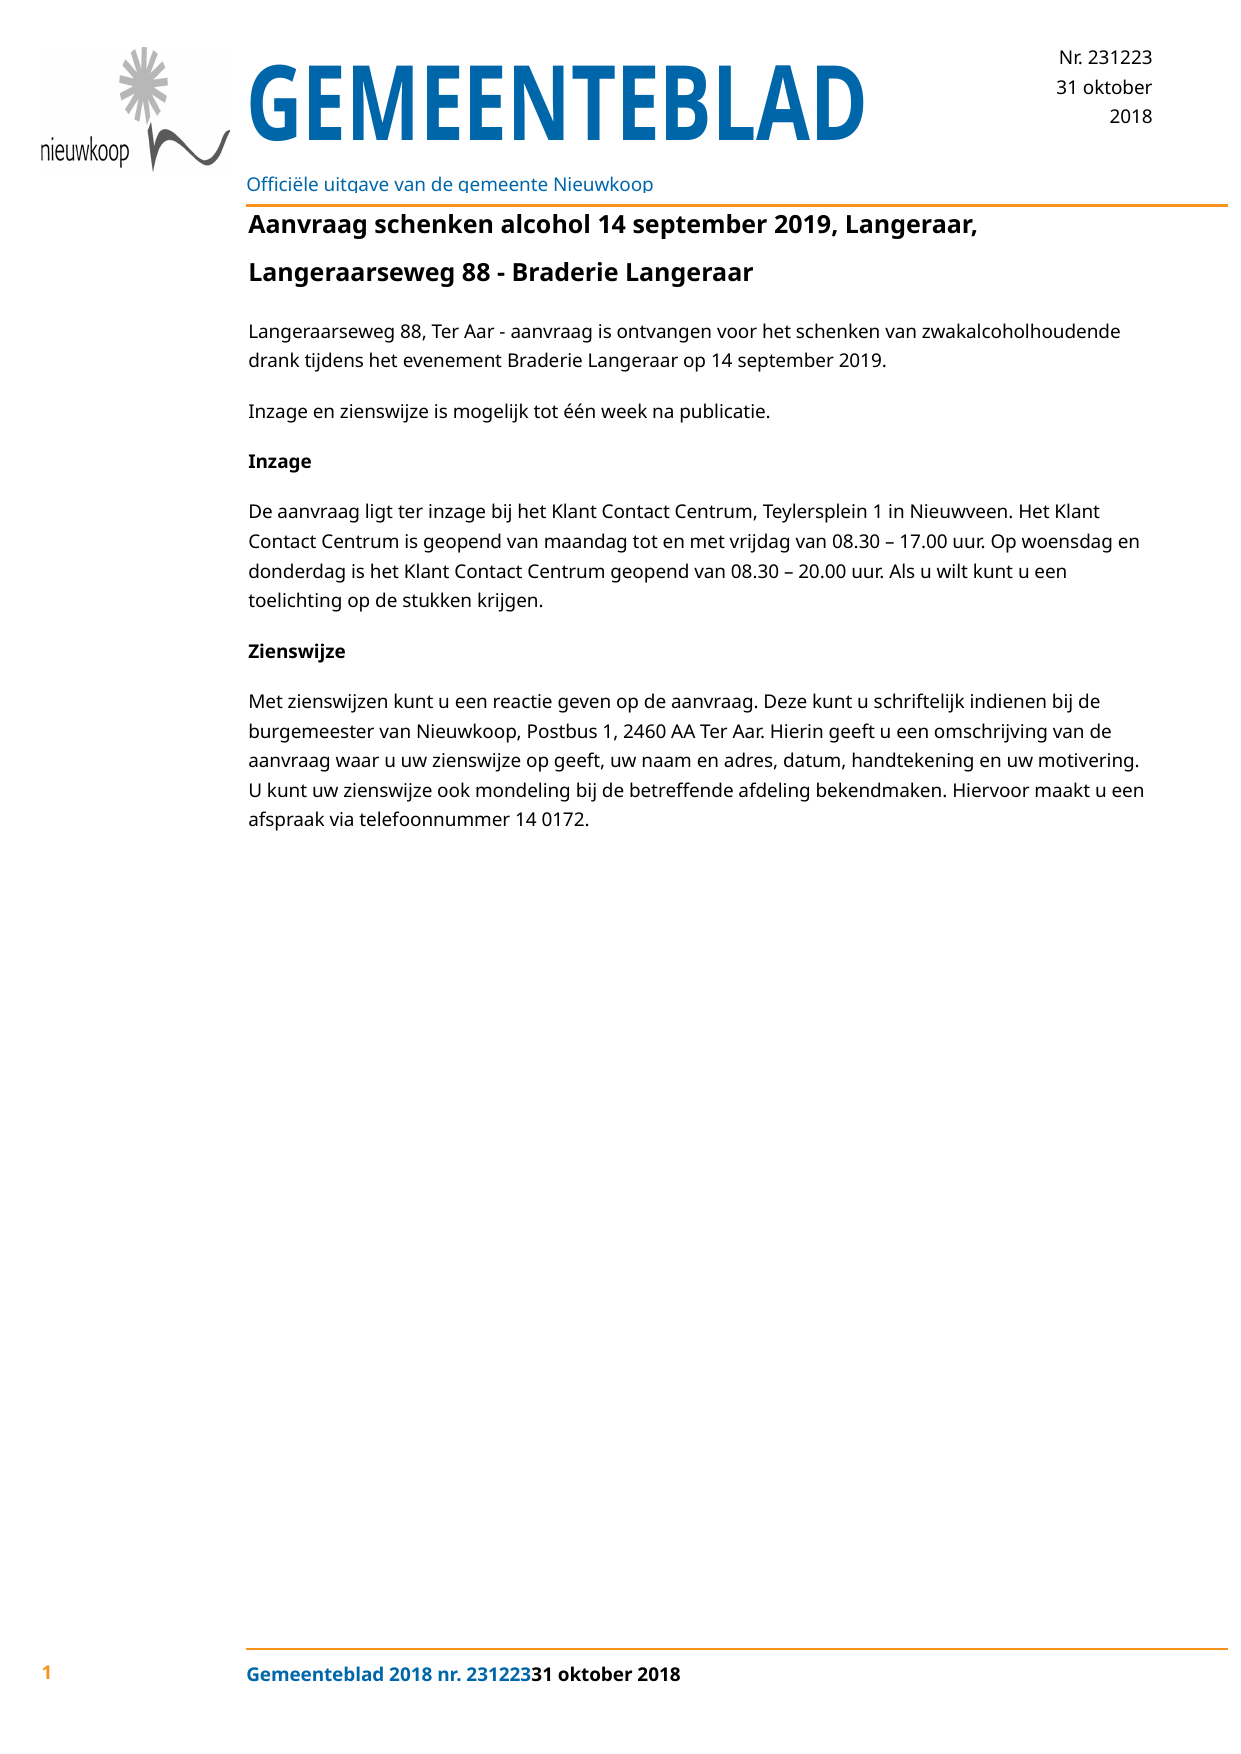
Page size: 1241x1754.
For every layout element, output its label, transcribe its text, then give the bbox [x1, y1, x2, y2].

text Langeraarseweg 88, Ter Aar - aanvraag is ontvangen voor het schenken van zwakalcoholhoudende drank tijdens het evenement Braderie Langeraar op 14 september 2019. [248, 318, 1152, 373]
text Inzage [248, 448, 1152, 474]
text Met zienswijzen kunt u een reactie geven op de aanvraag. Deze kunt u schriftelijk indienen bij de burgemeester van Nieuwkoop, Postbus 1, 2460 AA Ter Aar. Hierin geeft u een omschrijving van de aanvraag waar u uw zienswijze op geeft, uw naam en adres, datum, handtekening en uw motivering. U kunt uw zienswijze ook mondeling bij de betreffende afdeling bekendmaken. Hiervoor maakt u een afspraak via telefoonnummer 14 0172. [248, 688, 1152, 832]
text De aanvraag ligt ter inzage bij het Klant Contact Centrum, Teylersplein 1 in Nieuwveen. Het Klant Contact Centrum is geopend van maandag tot en met vrijdag van 08.30 – 17.00 uur. Op woensdag en donderdag is het Klant Contact Centrum geopend van 08.30 – 20.00 uur. Als u wilt kunt u een toelichting op de stukken krijgen. [248, 499, 1152, 613]
text Aanvraag schenken alcohol 14 september 2019, Langeraar, Langeraarseweg 88 - Braderie Langeraar [248, 207, 1152, 288]
text Zienswijze [248, 638, 1152, 664]
text Inzage en zienswijze is mogelijk tot één week na publicatie. [248, 398, 1152, 424]
picture [41, 47, 231, 172]
